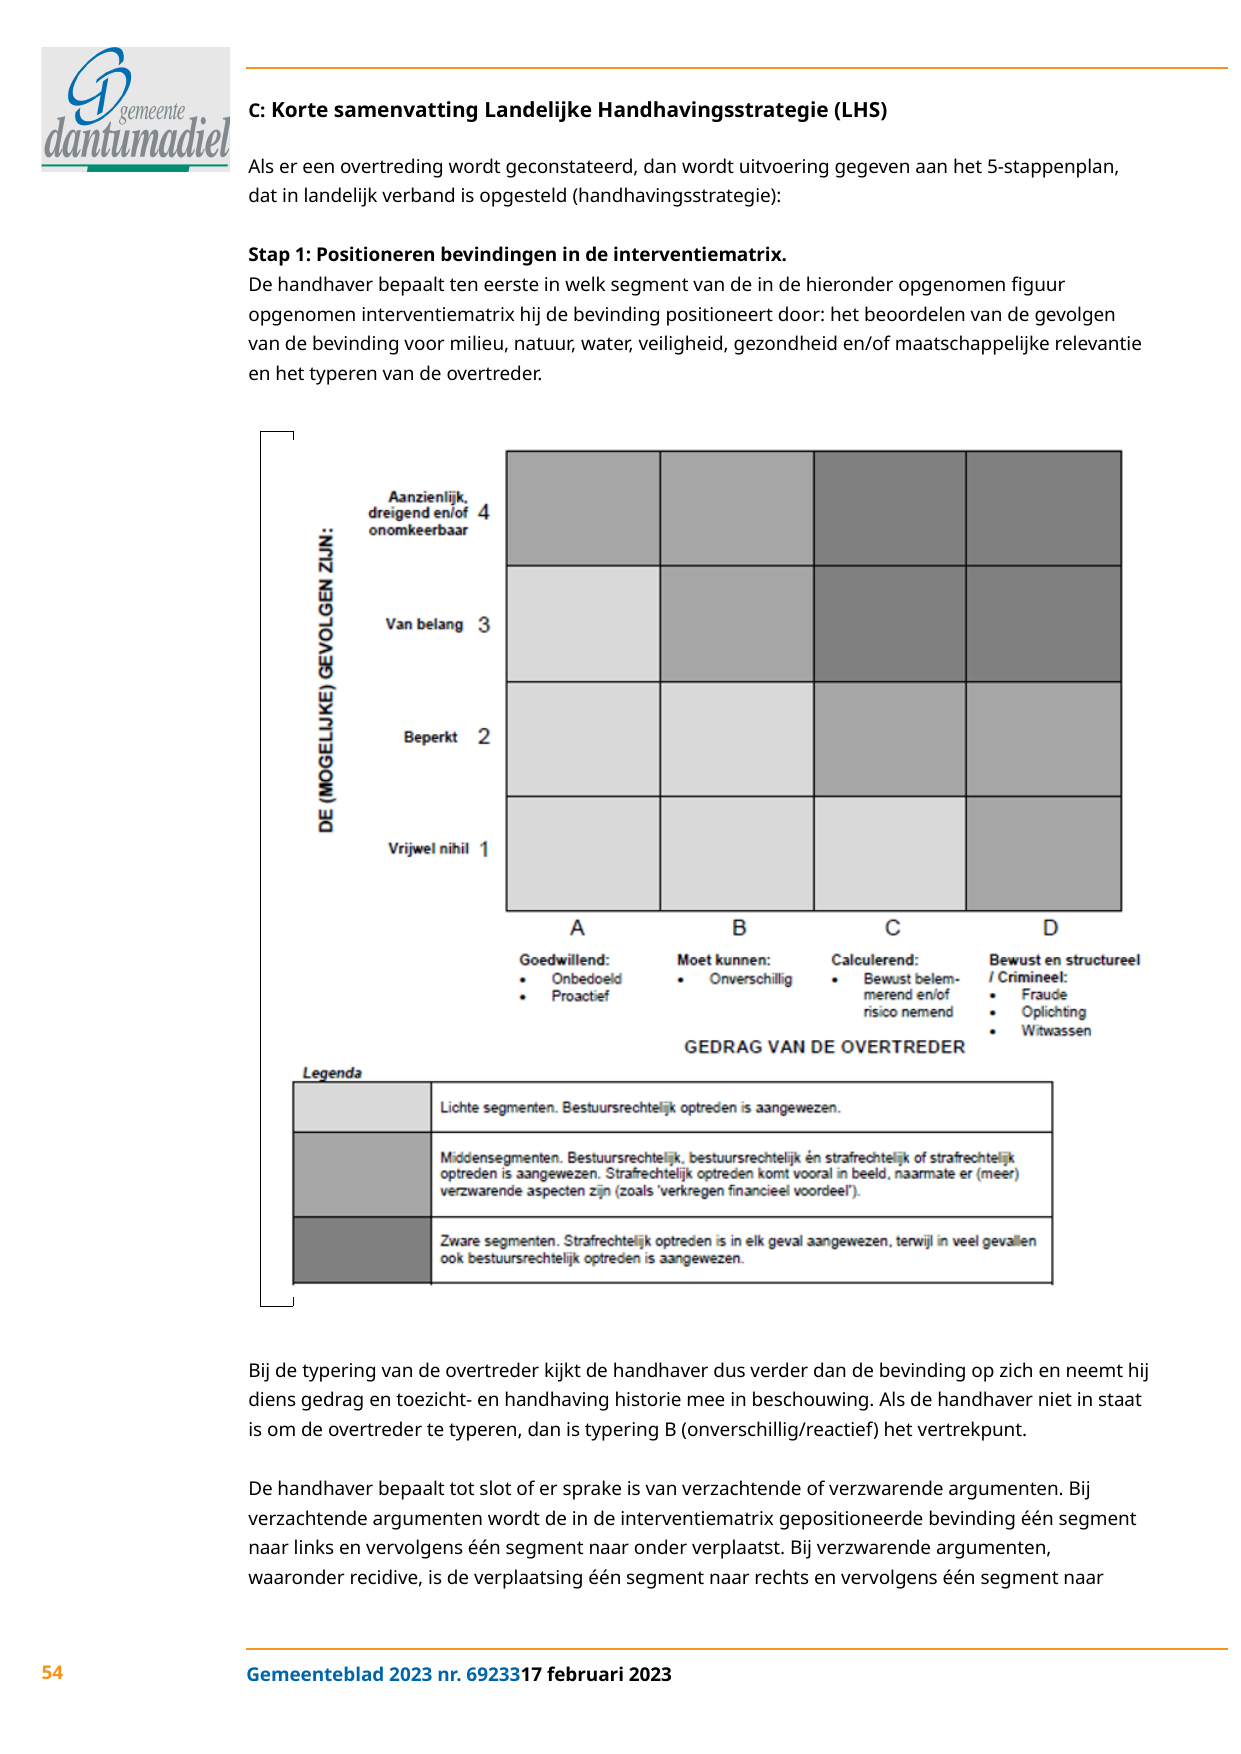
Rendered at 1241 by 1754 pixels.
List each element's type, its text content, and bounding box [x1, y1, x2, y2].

text Als er een overtreding wordt geconstateerd, dan wordt uitvoering gegeven aan het 5-stappenplan, dat in landelijk verband is opgesteld (handhavingsstrategie): [248, 153, 1152, 208]
picture [41, 47, 231, 172]
text De handhaver bepaalt tot slot of er sprake is van verzachtende of verzwarende argumenten. Bij verzachtende argumenten wordt de in de interventiematrix gepositioneerde bevinding één segment naar links en vervolgens één segment naar onder verplaatst. Bij verzwarende argumenten, waaronder recidive, is de verplaatsing één segment naar rechts en vervolgens één segment naar [248, 1475, 1152, 1589]
text Stap 1: Positioneren bevindingen in de interventiematrix. [248, 242, 1152, 267]
text Bij de typering van de overtreder kijkt de handhaver dus verder dan de bevinding op zich en neemt hij diens gedrag en toezicht- en handhaving historie mee in beschouwing. Als de handhaver niet in staat is om de overtreder te typeren, dan is typering B (onverschillig/reactief) het vertrekpunt. [248, 1357, 1152, 1442]
text C: Korte samenvatting Landelijke Handhavingsstrategie (LHS) [248, 95, 1152, 123]
picture [268, 440, 1155, 1297]
text De handhaver bepaalt ten eerste in welk segment van de in de hieronder opgenomen figuur opgenomen interventiematrix hij de bevinding positioneert door: het beoordelen van de gevolgen van de bevinding voor milieu, natuur, water, veiligheid, gezondheid en/of maatschappelijke relevantie en het typeren van de overtreder. [248, 271, 1152, 386]
